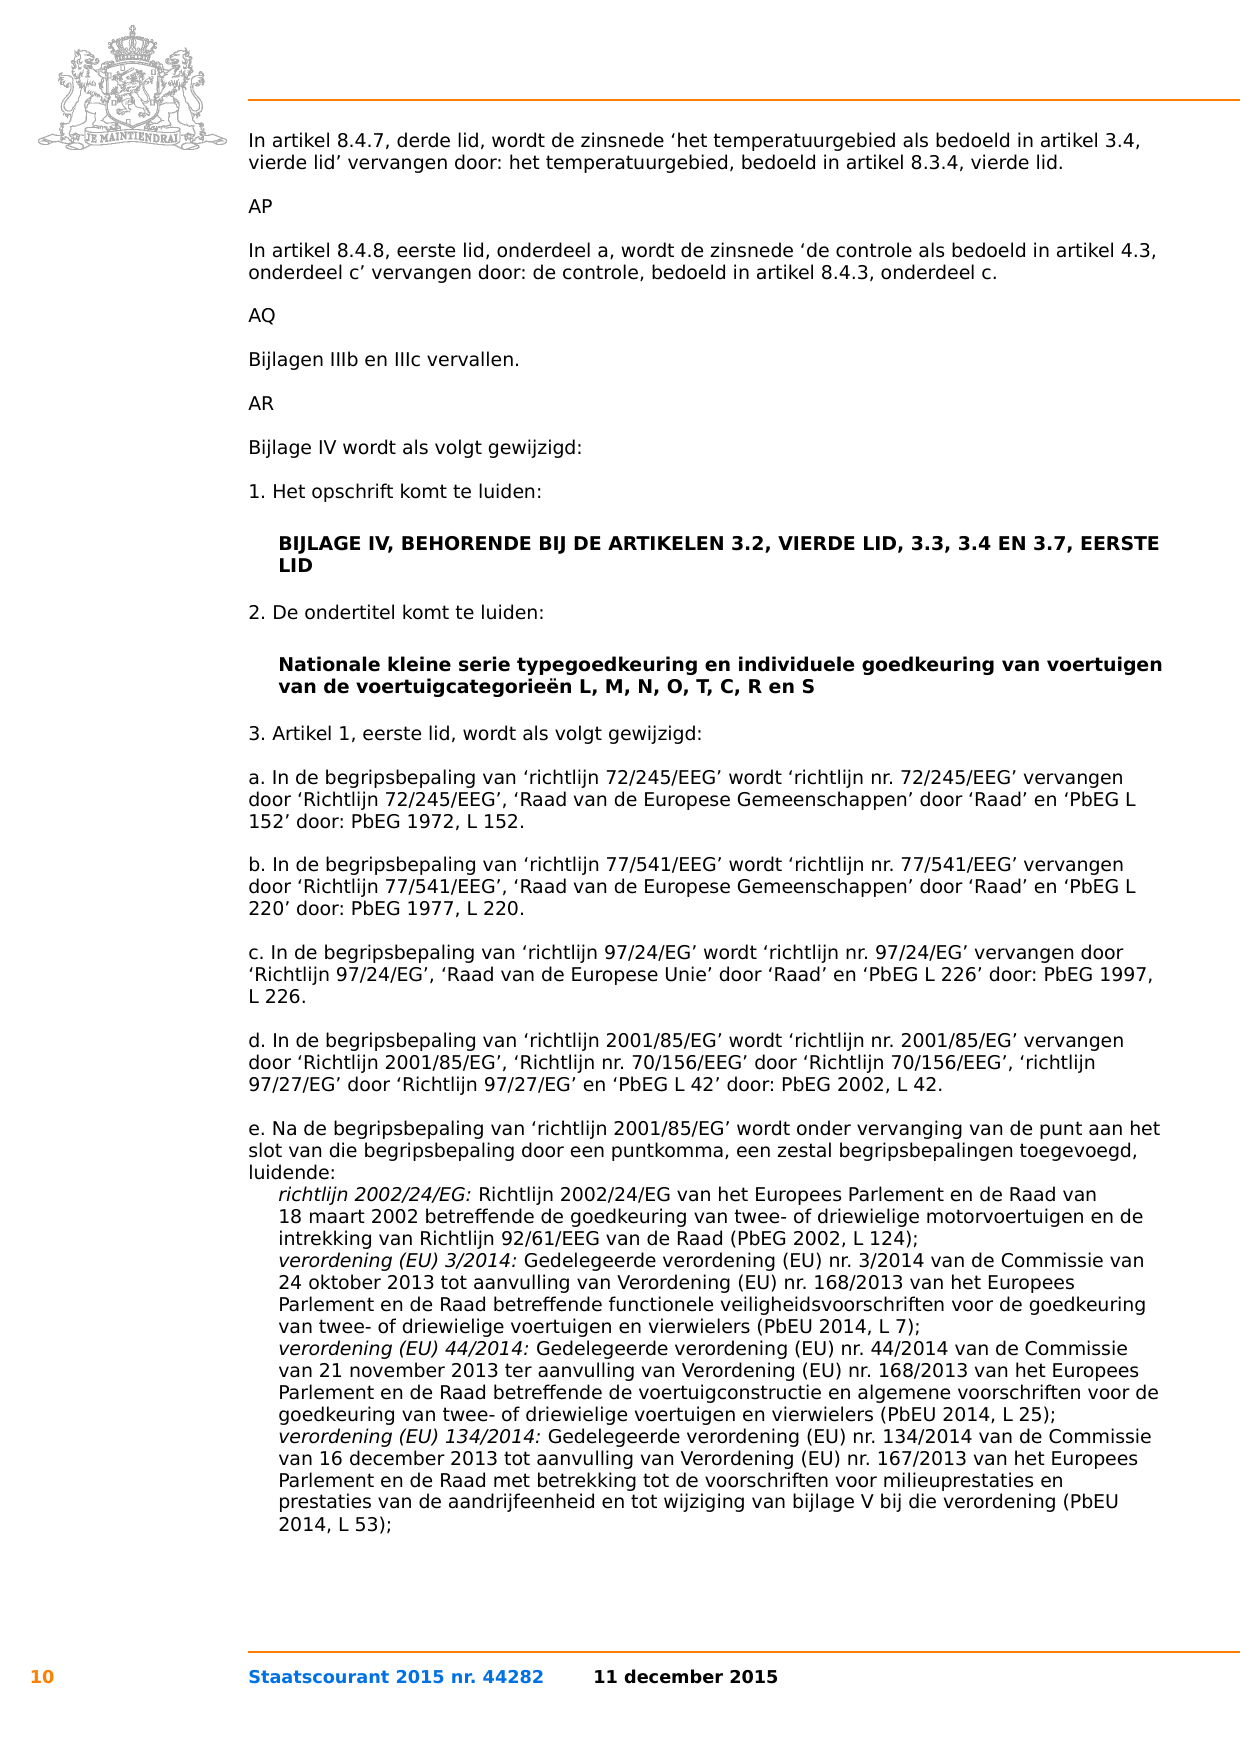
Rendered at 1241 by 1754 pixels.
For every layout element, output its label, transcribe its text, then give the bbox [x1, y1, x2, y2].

text richtlijn 2002/24/EG: Richtlijn 2002/24/EG van het Europees Parlement en de Raad van 18 maart 2002 betreffende de goedkeuring van twee- of driewielige motorvoertuigen en de intrekking van Richtlijn 92/61/EEG van de Raad (PbEG 2002, L 124); [278, 1184, 1163, 1250]
text b. In de begripsbepaling van ‘richtlijn 77/541/EEG’ wordt ‘richtlijn nr. 77/541/EEG’ vervangen door ‘Richtlijn 77/541/EEG’, ‘Raad van de Europese Gemeenschappen’ door ‘Raad’ en ‘PbEG L 220’ door: PbEG 1977, L 220. [248, 854, 1163, 920]
text In artikel 8.4.8, eerste lid, onderdeel a, wordt de zinsnede ‘de controle als bedoeld in artikel 4.3, onderdeel c’ vervangen door: de controle, bedoeld in artikel 8.4.3, onderdeel c. [248, 239, 1163, 283]
subtitle Nationale kleine serie typegoedkeuring en individuele goedkeuring van voertuigen van de voertuigcategorieën L, M, N, O, T, C, R en S [278, 654, 1163, 698]
text c. In de begripsbepaling van ‘richtlijn 97/24/EG’ wordt ‘richtlijn nr. 97/24/EG’ vervangen door ‘Richtlijn 97/24/EG’, ‘Raad van de Europese Unie’ door ‘Raad’ en ‘PbEG L 226’ door: PbEG 1997, L 226. [248, 942, 1163, 1008]
text a. In de begripsbepaling van ‘richtlijn 72/245/EEG’ wordt ‘richtlijn nr. 72/245/EEG’ vervangen door ‘Richtlijn 72/245/EEG’, ‘Raad van de Europese Gemeenschappen’ door ‘Raad’ en ‘PbEG L 152’ door: PbEG 1972, L 152. [248, 767, 1163, 832]
text 3. Artikel 1, eerste lid, wordt als volgt gewijzigd: [248, 723, 1163, 745]
picture [38, 25, 227, 150]
text Bijlage IV wordt als volgt gewijzigd: [248, 437, 1163, 459]
text verordening (EU) 134/2014: Gedelegeerde verordening (EU) nr. 134/2014 van de Commissie van 16 december 2013 tot aanvulling van Verordening (EU) nr. 167/2013 van het Europees Parlement en de Raad met betrekking tot de voorschriften voor milieuprestaties en prestaties van de aandrijfeenheid en tot wijziging van bijlage V bij die verordening (PbEU 2014, L 53); [278, 1426, 1163, 1535]
text e. Na de begripsbepaling van ‘richtlijn 2001/85/EG’ wordt onder vervanging van de punt aan het slot van die begripsbepaling door een puntkomma, een zestal begripsbepalingen toegevoegd, luidende: [248, 1118, 1163, 1184]
text verordening (EU) 3/2014: Gedelegeerde verordening (EU) nr. 3/2014 van de Commissie van 24 oktober 2013 tot aanvulling van Verordening (EU) nr. 168/2013 van het Europees Parlement en de Raad betreffende functionele veiligheidsvoorschriften voor de goedkeuring van twee- of driewielige voertuigen en vierwielers (PbEU 2014, L 7); [278, 1250, 1163, 1338]
text d. In de begripsbepaling van ‘richtlijn 2001/85/EG’ wordt ‘richtlijn nr. 2001/85/EG’ vervangen door ‘Richtlijn 2001/85/EG’, ‘Richtlijn nr. 70/156/EEG’ door ‘Richtlijn 70/156/EEG’, ‘richtlijn 97/27/EG’ door ‘Richtlijn 97/27/EG’ en ‘PbEG L 42’ door: PbEG 2002, L 42. [248, 1030, 1163, 1096]
text verordening (EU) 44/2014: Gedelegeerde verordening (EU) nr. 44/2014 van de Commissie van 21 november 2013 ter aanvulling van Verordening (EU) nr. 168/2013 van het Europees Parlement en de Raad betreffende de voertuigconstructie en algemene voorschriften voor de goedkeuring van twee- of driewielige voertuigen en vierwielers (PbEU 2014, L 25); [278, 1338, 1163, 1426]
text 1. Het opschrift komt te luiden: [248, 481, 1163, 503]
text AP [248, 196, 1163, 218]
text In artikel 8.4.7, derde lid, wordt de zinsnede ‘het temperatuurgebied als bedoeld in artikel 3.4, vierde lid’ vervangen door: het temperatuurgebied, bedoeld in artikel 8.3.4, vierde lid. [248, 130, 1163, 174]
text AR [248, 393, 1163, 415]
text AQ [248, 305, 1163, 327]
subtitle BIJLAGE IV, BEHORENDE BIJ DE ARTIKELEN 3.2, VIERDE LID, 3.3, 3.4 EN 3.7, EERSTE LID [278, 533, 1163, 577]
text Bijlagen IIIb en IIIc vervallen. [248, 349, 1163, 371]
text 2. De ondertitel komt te luiden: [248, 602, 1163, 624]
